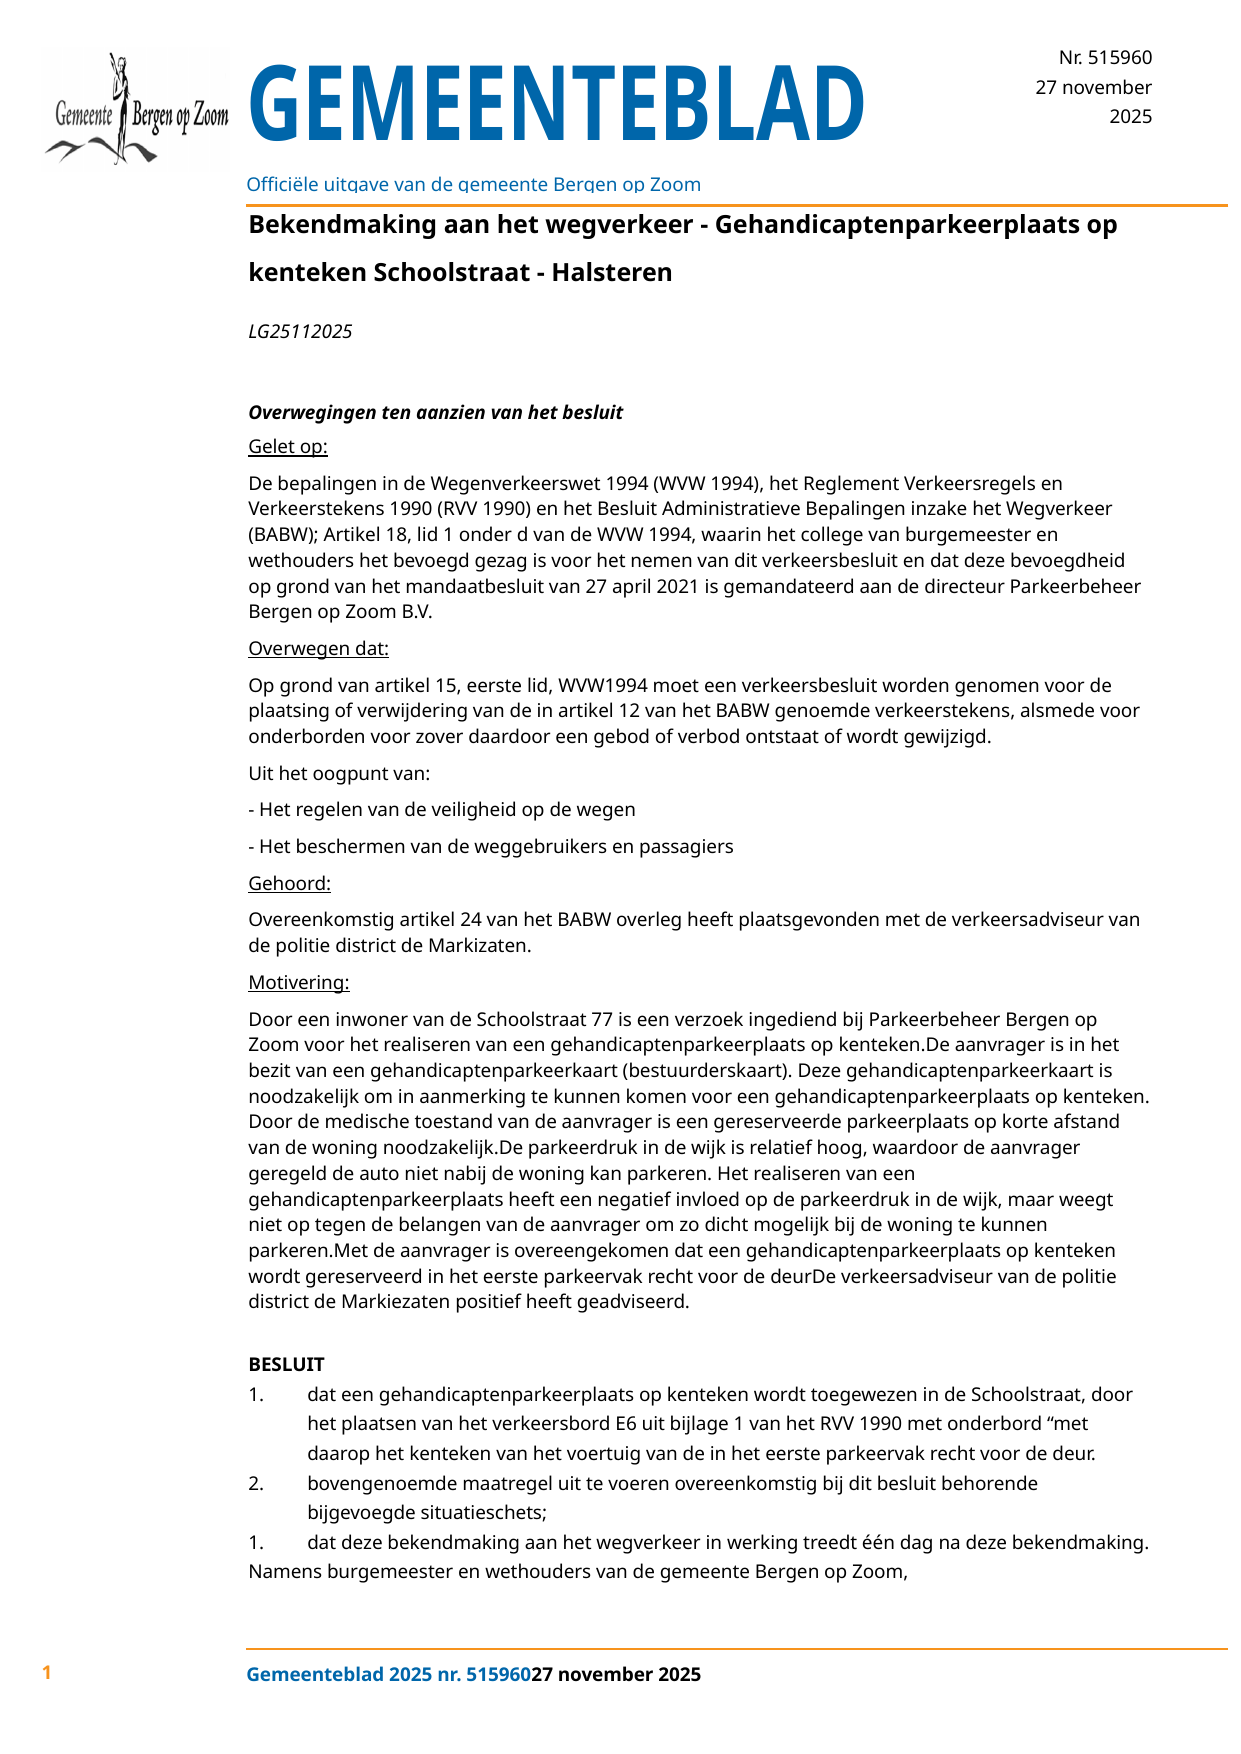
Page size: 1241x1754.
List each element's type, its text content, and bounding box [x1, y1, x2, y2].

text Gelet op: [248, 433, 1152, 459]
text BESLUIT [248, 1351, 1152, 1377]
picture [41, 47, 231, 172]
text - Het regelen van de veiligheid op de wegen [248, 797, 1152, 822]
text Overwegen dat: [248, 635, 1152, 661]
text Uit het oogpunt van: [248, 760, 1152, 786]
text LG25112025 [248, 318, 1152, 344]
text Gehoord: [248, 870, 1152, 896]
text Door een inwoner van de Schoolstraat 77 is een verzoek ingediend bij Parkeerbeheer Bergen op Zoom voor het realiseren van een gehandicaptenparkeerplaats op kenteken.De aanvrager is in het bezit van een gehandicaptenparkeerkaart (bestuurderskaart). Deze gehandicaptenparkeerkaart is noodzakelijk om in aanmerking te kunnen komen voor een gehandicaptenparkeerplaats op kenteken. Door de medische toestand van de aanvrager is een gereserveerde parkeerplaats op korte afstand van de woning noodzakelijk.De parkeerdruk in de wijk is relatief hoog, waardoor de aanvrager geregeld de auto niet nabij de woning kan parkeren. Het realiseren van een gehandicaptenparkeerplaats heeft een negatief invloed op de parkeerdruk in de wijk, maar weegt niet op tegen de belangen van de aanvrager om zo dicht mogelijk bij de woning te kunnen parkeren.Met de aanvrager is overeengekomen dat een gehandicaptenparkeerplaats op kenteken wordt gereserveerd in het eerste parkeervak recht voor de deurDe verkeersadviseur van de politie district de Markiezaten positief heeft geadviseerd. [248, 1006, 1152, 1314]
text Bekendmaking aan het wegverkeer - Gehandicaptenparkeerplaats op kenteken Schoolstraat - Halsteren [248, 207, 1152, 288]
text Motivering: [248, 969, 1152, 995]
text Namens burgemeester en wethouders van de gemeente Bergen op Zoom, [248, 1558, 1152, 1584]
text De bepalingen in de Wegenverkeerswet 1994 (WVW 1994), het Reglement Verkeersregels en Verkeerstekens 1990 (RVV 1990) en het Besluit Administratieve Bepalingen inzake het Wegverkeer (BABW); Artikel 18, lid 1 onder d van de WVW 1994, waarin het college van burgemeester en wethouders het bevoegd gezag is voor het nemen van dit verkeersbesluit en dat deze bevoegdheid op grond van het mandaatbesluit van 27 april 2021 is gemandateerd aan de directeur Parkeerbeheer Bergen op Zoom B.V. [248, 470, 1152, 624]
list bovengenoemde maatregel uit te voeren overeenkomstig bij dit besluit behorende bijgevoegde situatieschets; [248, 1470, 1152, 1525]
text Overeenkomstig artikel 24 van het BABW overleg heeft plaatsgevonden met de verkeersadviseur van de politie district de Markizaten. [248, 907, 1152, 958]
list dat deze bekendmaking aan het wegverkeer in werking treedt één dag na deze bekendmaking. [248, 1529, 1152, 1555]
text - Het beschermen van de weggebruikers en passagiers [248, 833, 1152, 859]
text Overwegingen ten aanzien van het besluit [248, 399, 1152, 425]
text Op grond van artikel 15, eerste lid, WVW1994 moet een verkeersbesluit worden genomen voor de plaatsing of verwijdering van de in artikel 12 van het BABW genoemde verkeerstekens, alsmede voor onderborden voor zover daardoor een gebod of verbod ontstaat of wordt gewijzigd. [248, 672, 1152, 749]
list dat een gehandicaptenparkeerplaats op kenteken wordt toegewezen in de Schoolstraat, door het plaatsen van het verkeersbord E6 uit bijlage 1 van het RVV 1990 met onderbord “met daarop het kenteken van het voertuig van de in het eerste parkeervak recht voor de deur. [248, 1381, 1152, 1466]
